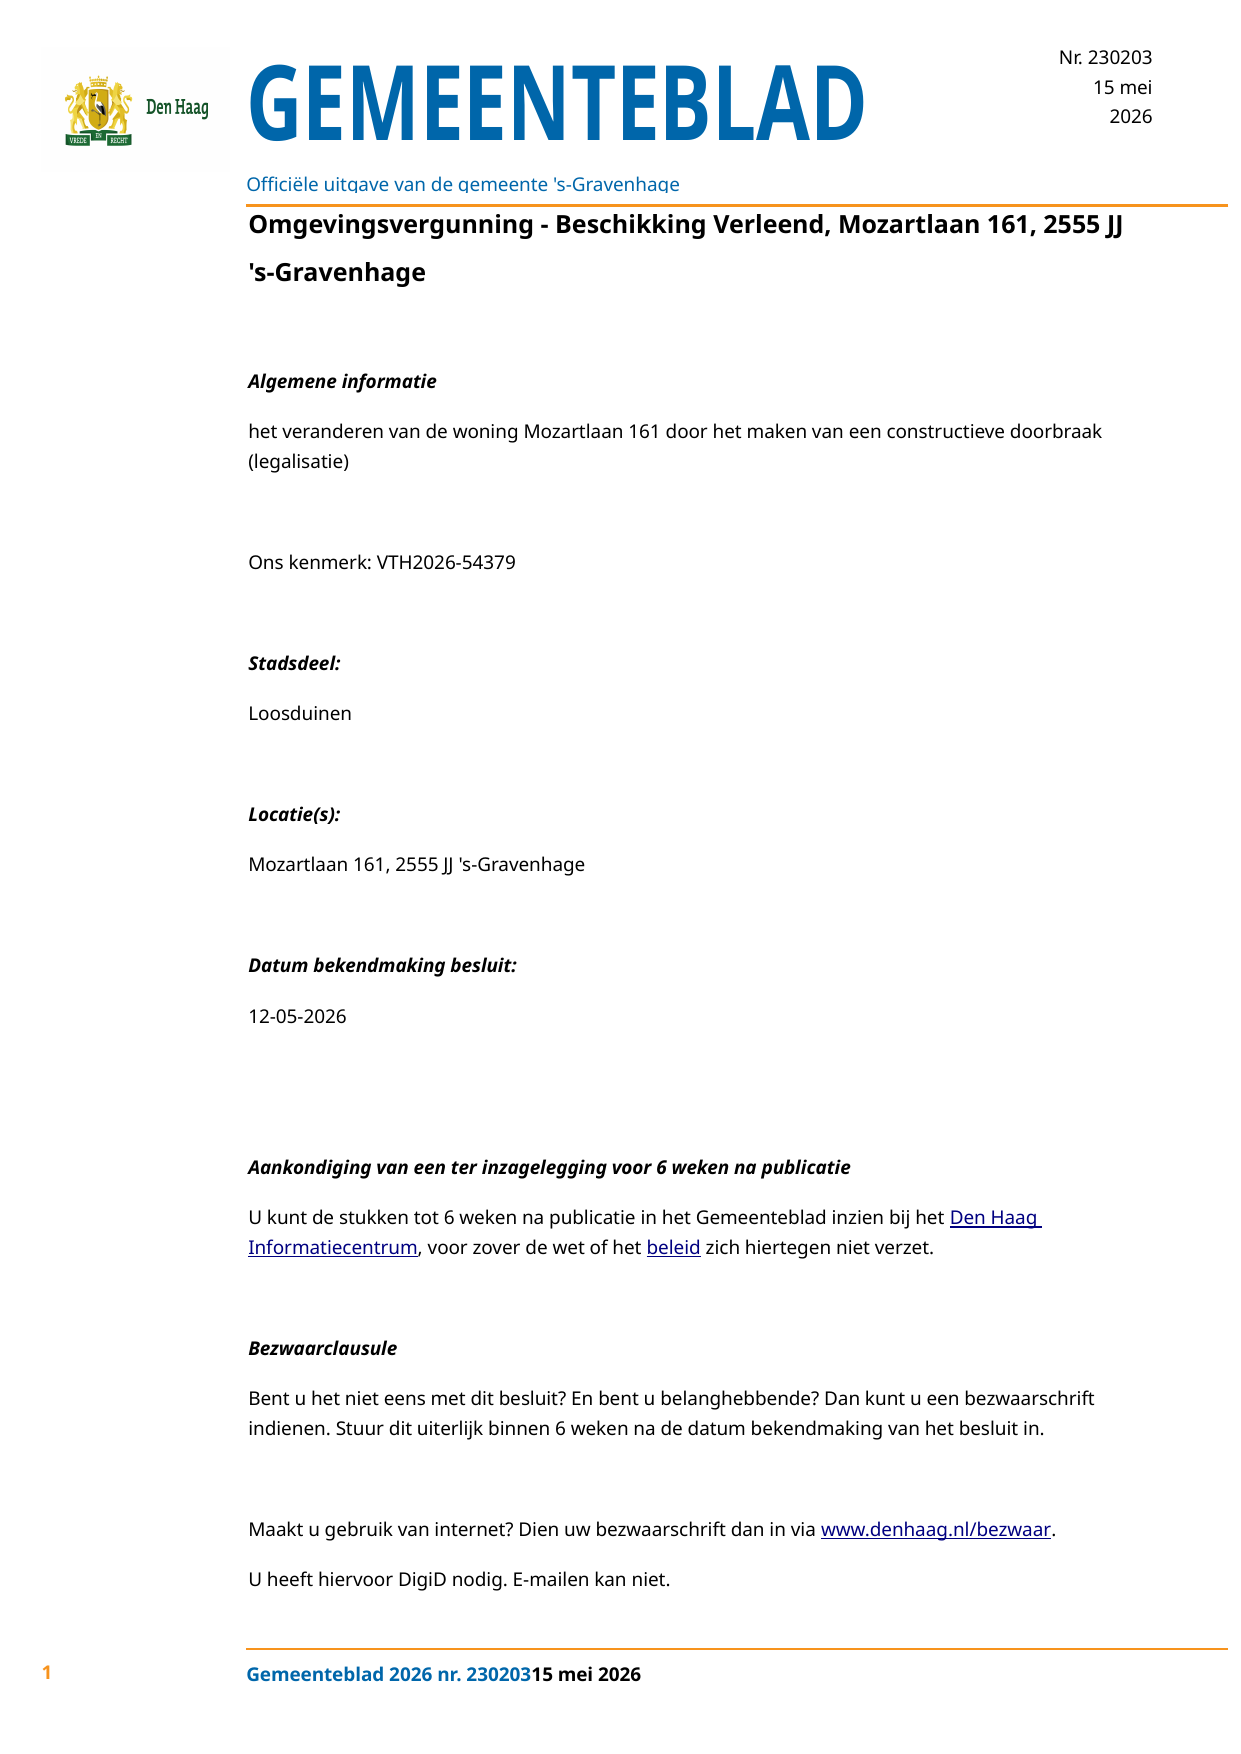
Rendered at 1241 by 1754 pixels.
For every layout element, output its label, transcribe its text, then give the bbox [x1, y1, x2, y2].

text Bezwaarclausule [248, 1335, 1152, 1361]
text Mozartlaan 161, 2555 JJ 's-Gravenhage [248, 852, 1152, 877]
text Omgevingsvergunning - Beschikking Verleend, Mozartlaan 161, 2555 JJ 's-Gravenhage [248, 207, 1152, 288]
text Loosduinen [248, 700, 1152, 726]
text Locatie(s): [248, 801, 1152, 827]
text U kunt de stukken tot 6 weken na publicatie in het Gemeenteblad inzien bij het Den Haag Informatiecentrum, voor zover de wet of het beleid zich hiertegen niet verzet. [248, 1204, 1152, 1260]
text Ons kenmerk: VTH2026-54379 [248, 549, 1152, 575]
text het veranderen van de woning Mozartlaan 161 door het maken van een constructieve doorbraak (legalisatie) [248, 419, 1152, 474]
text Aankondiging van een ter inzagelegging voor 6 weken na publicatie [248, 1154, 1152, 1180]
text U heeft hiervoor DigiD nodig. E-mailen kan niet. [248, 1566, 1152, 1592]
text Bent u het niet eens met dit besluit? En bent u belanghebbende? Dan kunt u een bezwaarschrift indienen. Stuur dit uiterlijk binnen 6 weken na de datum bekendmaking van het besluit in. [248, 1385, 1152, 1441]
text Algemene informatie [248, 368, 1152, 394]
text 12-05-2026 [248, 1003, 1152, 1029]
text Maakt u gebruik van internet? Dien uw bezwaarschrift dan in via www.denhaag.nl/bezwaar. [248, 1516, 1152, 1542]
picture [41, 47, 231, 172]
text Stadsdeel: [248, 650, 1152, 676]
text Datum bekendmaking besluit: [248, 952, 1152, 978]
